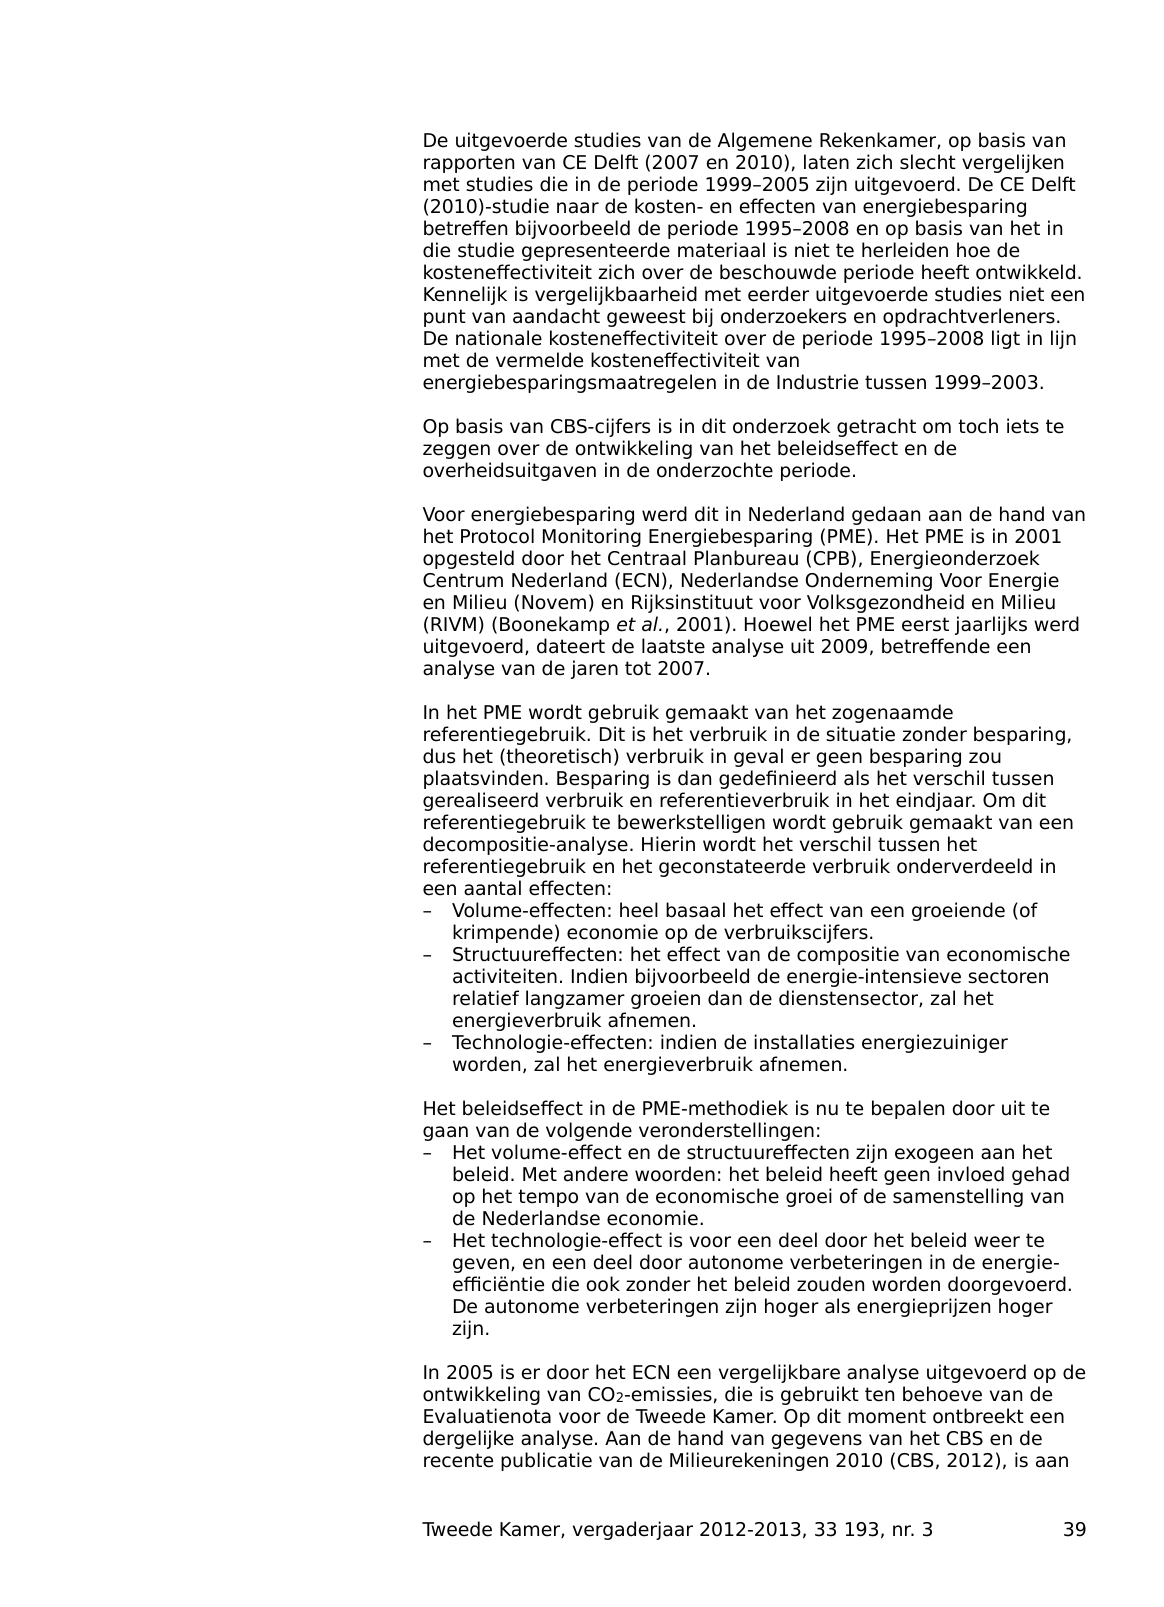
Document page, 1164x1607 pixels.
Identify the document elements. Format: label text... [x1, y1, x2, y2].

text In het PME wordt gebruik gemaakt van het zogenaamde referentiegebruik. Dit is het verbruik in de situatie zonder besparing, dus het (theoretisch) verbruik in geval er geen besparing zou plaatsvinden. Besparing is dan gedefinieerd als het verschil tussen gerealiseerd verbruik en referentieverbruik in het eindjaar. Om dit referentiegebruik te bewerkstelligen wordt gebruik gemaakt van een decompositie-analyse. Hierin wordt het verschil tussen het referentiegebruik en het geconstateerde verbruik onderverdeeld in een aantal effecten: [422, 702, 1087, 900]
text – Volume-effecten: heel basaal het effect van een groeiende (of krimpende) economie op de verbruikscijfers. [422, 900, 1087, 944]
text – Het technologie-effect is voor een deel door het beleid weer te geven, en een deel door autonome verbeteringen in de energie-efficiëntie die ook zonder het beleid zouden worden doorgevoerd. De autonome verbeteringen zijn hoger als energieprijzen hoger zijn. [422, 1230, 1087, 1339]
text – Het volume-effect en de structuureffecten zijn exogeen aan het beleid. Met andere woorden: het beleid heeft geen invloed gehad op het tempo van de economische groei of de samenstelling van de Nederlandse economie. [422, 1142, 1087, 1230]
text In 2005 is er door het ECN een vergelijkbare analyse uitgevoerd op de ontwikkeling van CO2-emissies, die is gebruikt ten behoeve van de Evaluatienota voor de Tweede Kamer. Op dit moment ontbreekt een dergelijke analyse. Aan de hand van gegevens van het CBS en de recente publicatie van de Milieurekeningen 2010 (CBS, 2012), is aan [422, 1362, 1087, 1472]
text – Technologie-effecten: indien de installaties energiezuiniger worden, zal het energieverbruik afnemen. [422, 1032, 1087, 1076]
text Op basis van CBS-cijfers is in dit onderzoek getracht om toch iets te zeggen over de ontwikkeling van het beleidseffect en de overheidsuitgaven in de onderzochte periode. [422, 416, 1087, 482]
text – Structuureffecten: het effect van de compositie van economische activiteiten. Indien bijvoorbeeld de energie-intensieve sectoren relatief langzamer groeien dan de dienstensector, zal het energieverbruik afnemen. [422, 944, 1087, 1032]
text Voor energiebesparing werd dit in Nederland gedaan aan de hand van het Protocol Monitoring Energiebesparing (PME). Het PME is in 2001 opgesteld door het Centraal Planbureau (CPB), Energieonderzoek Centrum Nederland (ECN), Nederlandse Onderneming Voor Energie en Milieu (Novem) en Rijksinstituut voor Volksgezondheid en Milieu (RIVM) (Boonekamp et al., 2001). Hoewel het PME eerst jaarlijks werd uitgevoerd, dateert de laatste analyse uit 2009, betreffende een analyse van de jaren tot 2007. [422, 504, 1087, 680]
text De uitgevoerde studies van de Algemene Rekenkamer, op basis van rapporten van CE Delft (2007 en 2010), laten zich slecht vergelijken met studies die in de periode 1999–2005 zijn uitgevoerd. De CE Delft (2010)-studie naar de kosten- en effecten van energiebesparing betreffen bijvoorbeeld de periode 1995–2008 en op basis van het in die studie gepresenteerde materiaal is niet te herleiden hoe de kosteneffectiviteit zich over de beschouwde periode heeft ontwikkeld. Kennelijk is vergelijkbaarheid met eerder uitgevoerde studies niet een punt van aandacht geweest bij onderzoekers en opdrachtverleners. De nationale kosteneffectiviteit over de periode 1995–2008 ligt in lijn met de vermelde kosteneffectiviteit van energiebesparingsmaatregelen in de Industrie tussen 1999–2003. [422, 130, 1087, 394]
text Het beleidseffect in de PME-methodiek is nu te bepalen door uit te gaan van de volgende veronderstellingen: [422, 1098, 1087, 1142]
